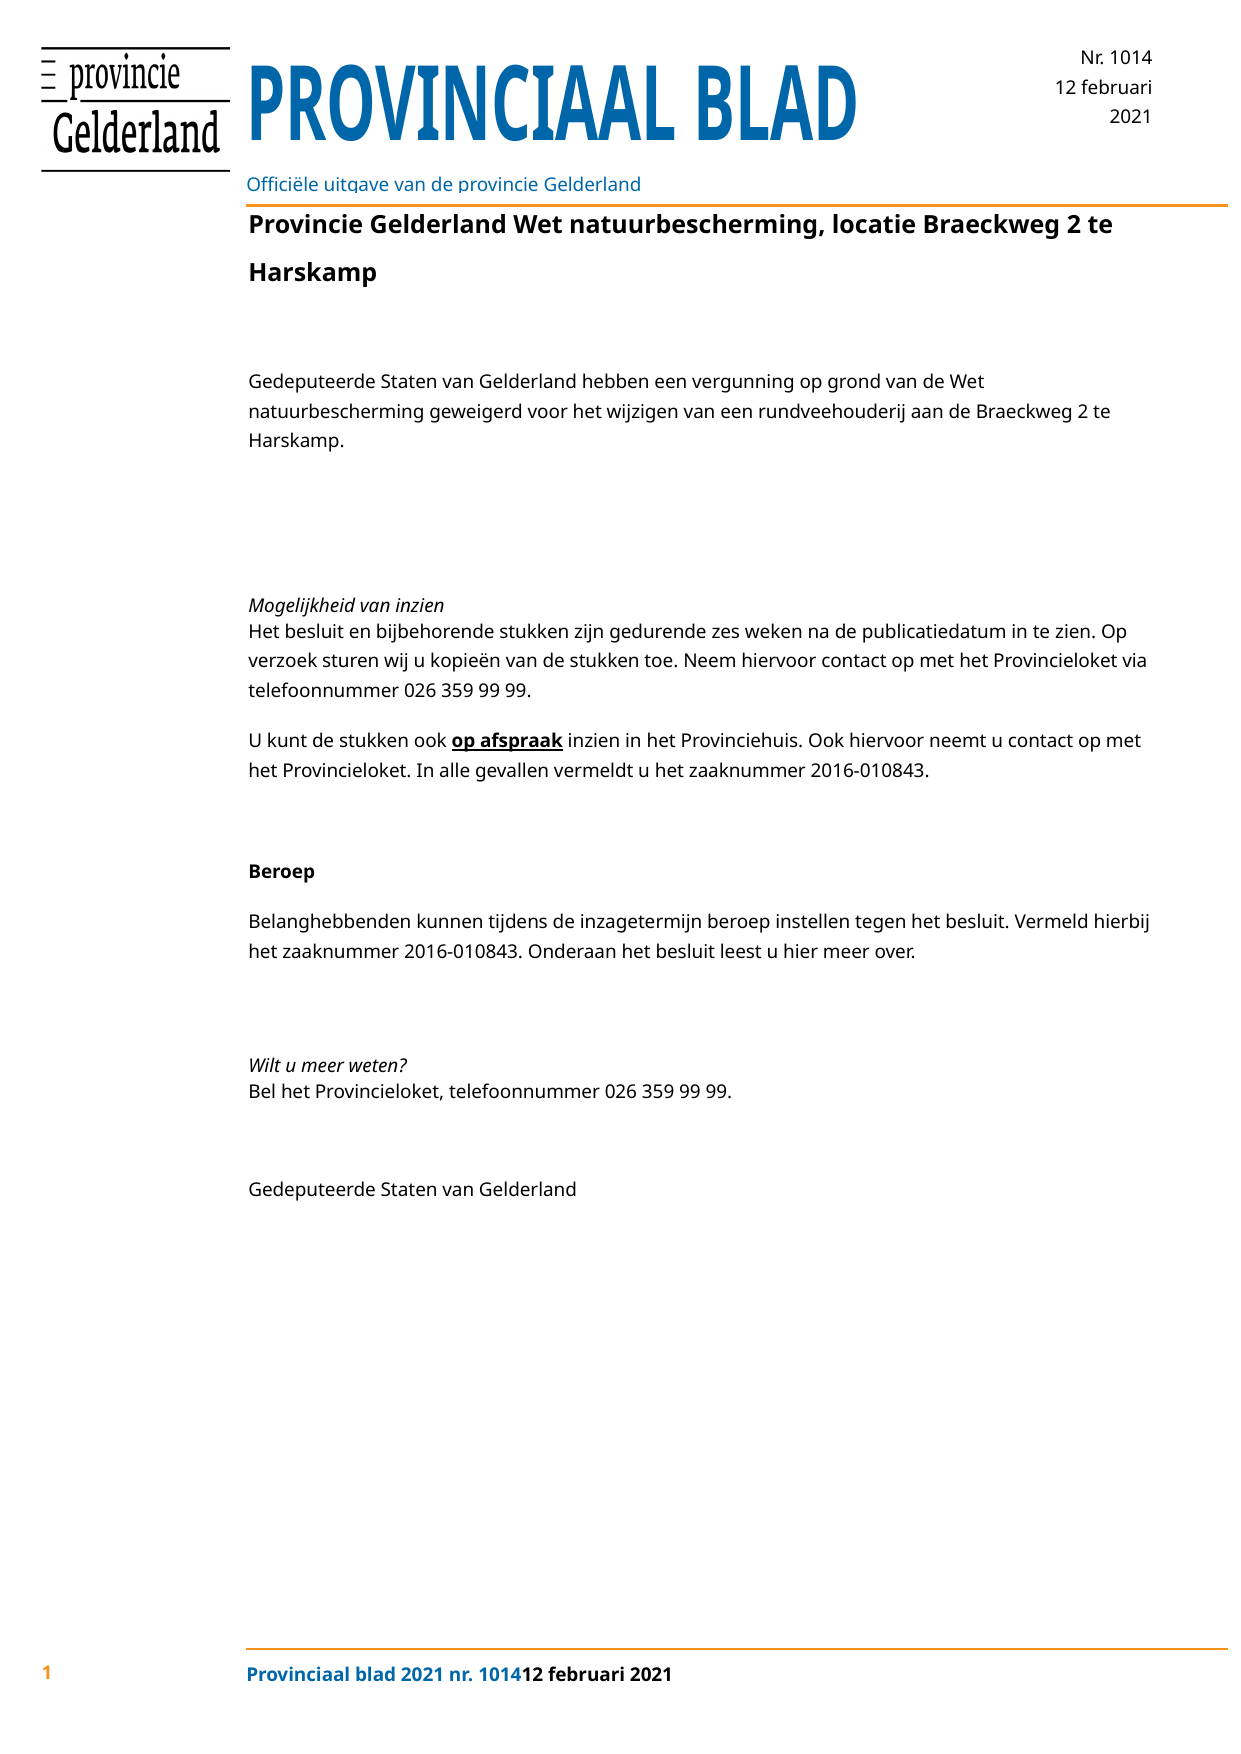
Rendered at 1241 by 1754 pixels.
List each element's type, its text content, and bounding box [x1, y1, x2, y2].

text Het besluit en bijbehorende stukken zijn gedurende zes weken na de publicatiedatum in te zien. Op verzoek sturen wij u kopieën van de stukken toe. Neem hiervoor contact op met het Provincieloket via telefoonnummer 026 359 99 99. [248, 618, 1152, 703]
text Gedeputeerde Staten van Gelderland [248, 1176, 1152, 1202]
text Mogelijkheid van inzien [248, 592, 1152, 618]
text Wilt u meer weten? [248, 1052, 1152, 1078]
text Provincie Gelderland Wet natuurbescherming, locatie Braeckweg 2 te Harskamp [248, 207, 1152, 288]
text U kunt de stukken ook op afspraak inzien in het Provinciehuis. Ook hiervoor neemt u contact op met het Provincieloket. In alle gevallen vermeldt u het zaaknummer 2016-010843. [248, 728, 1152, 783]
text Belanghebbenden kunnen tijdens de inzagetermijn beroep instellen tegen het besluit. Vermeld hierbij het zaaknummer 2016-010843. Onderaan het besluit leest u hier meer over. [248, 908, 1152, 964]
picture [41, 47, 231, 172]
text Gedeputeerde Staten van Gelderland hebben een vergunning op grond van de Wet natuurbescherming geweigerd voor het wijzigen van een rundveehouderij aan de Braeckweg 2 te Harskamp. [248, 368, 1152, 453]
text Bel het Provincieloket, telefoonnummer 026 359 99 99. [248, 1078, 1152, 1104]
text Beroep [248, 858, 1152, 884]
